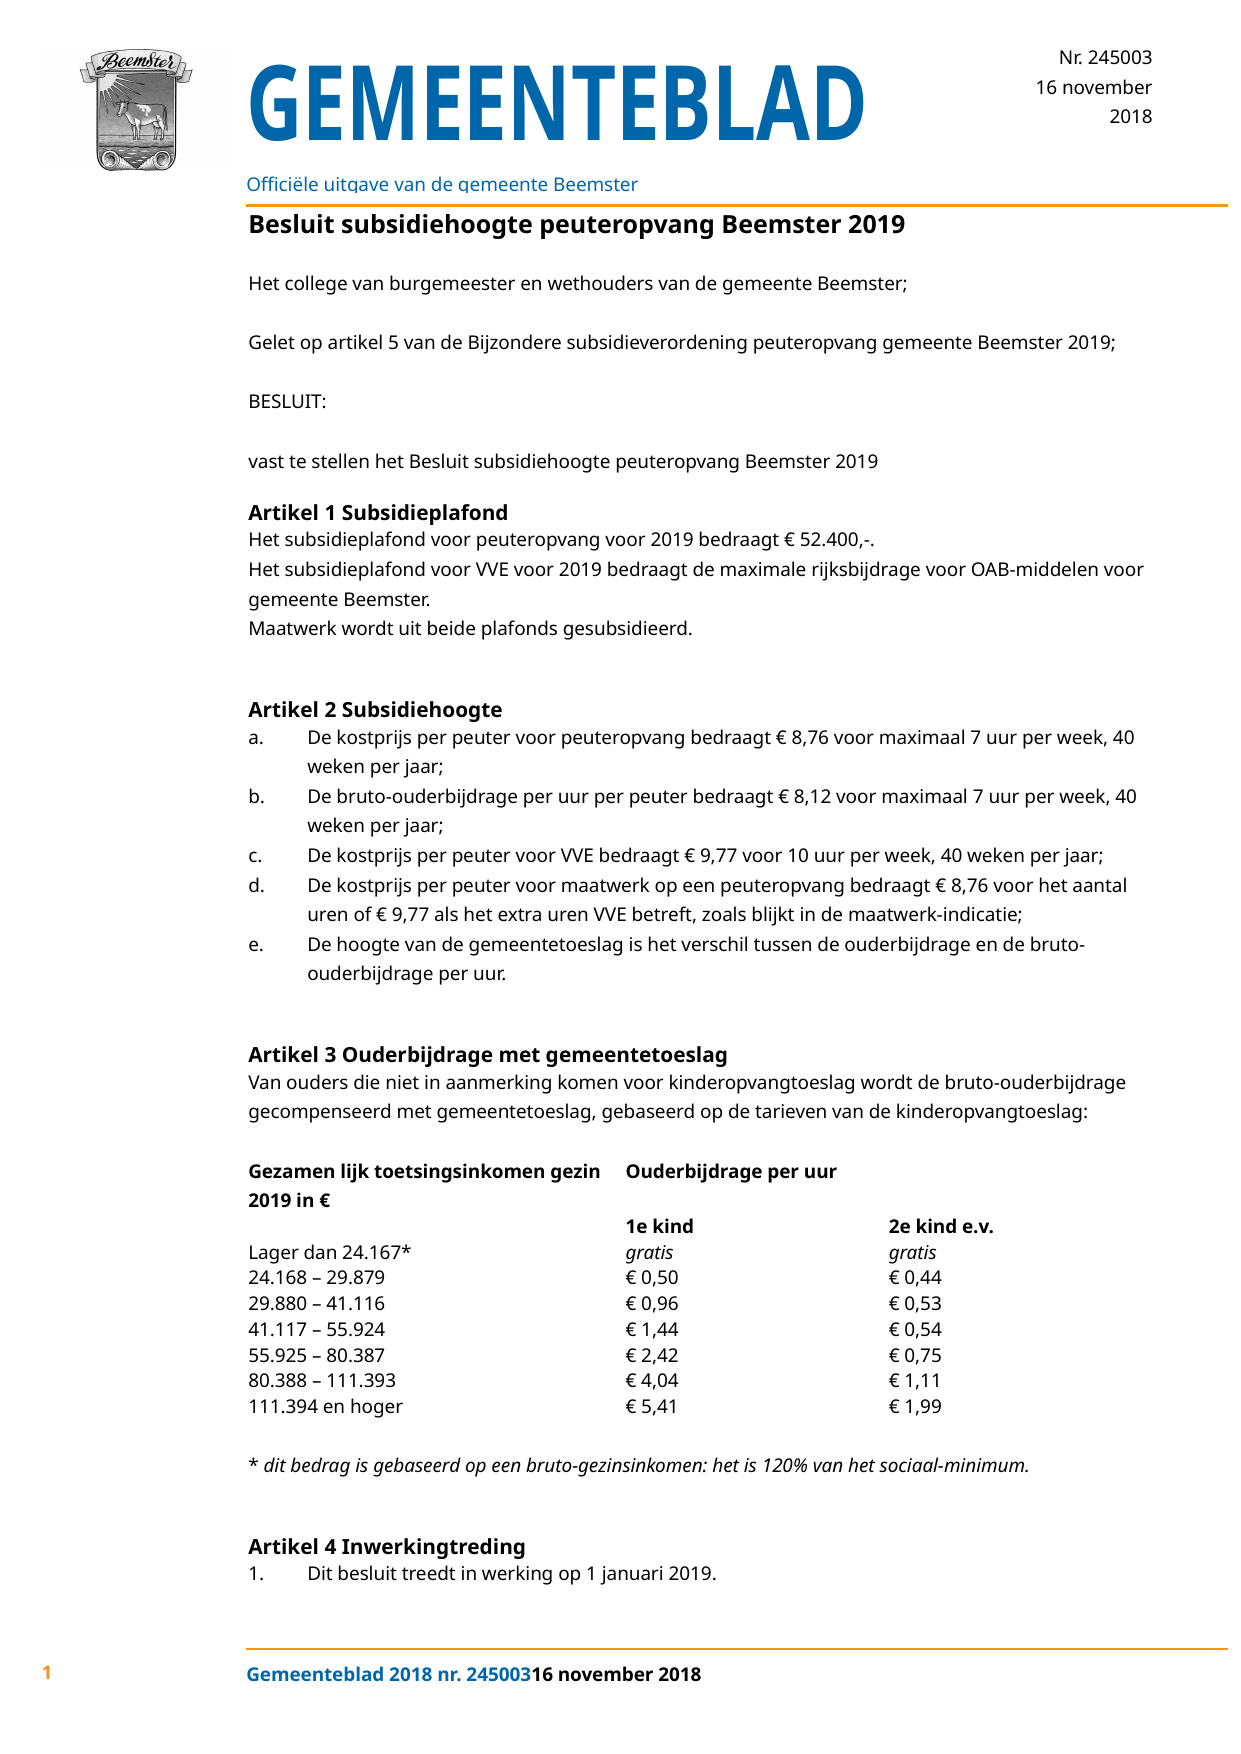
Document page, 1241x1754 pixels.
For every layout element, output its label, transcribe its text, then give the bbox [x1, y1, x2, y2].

table_cell 80.388 – 111.393 [248, 1368, 625, 1393]
table_cell 24.168 – 29.879 [248, 1265, 625, 1290]
text Maatwerk wordt uit beide plafonds gesubsidieerd. [248, 615, 1152, 641]
table_cell € 1,44 [625, 1316, 888, 1342]
list Dit besluit treedt in werking op 1 januari 2019. [248, 1560, 1152, 1586]
table_cell € 0,44 [889, 1265, 1152, 1290]
table_cell € 0,75 [889, 1342, 1152, 1367]
table_cell 55.925 – 80.387 [248, 1342, 625, 1367]
table_cell 2e kind e.v. [889, 1213, 1152, 1239]
list De hoogte van de gemeentetoeslag is het verschil tussen de ouderbijdrage en de bruto-ouderbijdrage per uur. [248, 931, 1152, 986]
list De kostprijs per peuter voor peuteropvang bedraagt € 8,76 voor maximaal 7 uur per week, 40 weken per jaar; [248, 724, 1152, 779]
table_cell gratis [889, 1239, 1152, 1264]
table_cell 111.394 en hoger [248, 1393, 625, 1419]
table_cell 29.880 – 41.116 [248, 1290, 625, 1316]
text Artikel 4 Inwerkingtreding [248, 1532, 1152, 1560]
text Artikel 3 Ouderbijdrage met gemeentetoeslag [248, 1041, 1152, 1069]
text Artikel 1 Subsidieplafond [248, 498, 1152, 527]
text BESLUIT: [248, 389, 1152, 414]
table_cell € 0,96 [625, 1290, 888, 1316]
text Gelet op artikel 5 van de Bijzondere subsidieverordening peuteropvang gemeente Beemster 2019; [248, 329, 1152, 355]
list De bruto-ouderbijdrage per uur per peuter bedraagt € 8,12 voor maximaal 7 uur per week, 40 weken per jaar; [248, 783, 1152, 838]
table_cell € 0,50 [625, 1265, 888, 1290]
table_cell Lager dan 24.167* [248, 1239, 625, 1264]
text Het subsidieplafond voor peuteropvang voor 2019 bedraagt € 52.400,-. [248, 527, 1152, 552]
table_cell gratis [625, 1239, 888, 1264]
table_cell € 0,54 [889, 1316, 1152, 1342]
table_header Ouderbijdrage per uur [625, 1158, 1152, 1213]
table_cell [248, 1213, 625, 1239]
list De kostprijs per peuter voor maatwerk op een peuteropvang bedraagt € 8,76 voor het aantal uren of € 9,77 als het extra uren VVE betreft, zoals blijkt in de maatwerk-indicatie; [248, 872, 1152, 927]
text Het college van burgemeester en wethouders van de gemeente Beemster; [248, 270, 1152, 296]
table_header Gezamen lijk toetsingsinkomen gezin 2019 in € [248, 1158, 625, 1213]
table_cell 41.117 – 55.924 [248, 1316, 625, 1342]
list De kostprijs per peuter voor VVE bedraagt € 9,77 voor 10 uur per week, 40 weken per jaar; [248, 842, 1152, 868]
table_cell € 0,53 [889, 1290, 1152, 1316]
picture [41, 47, 231, 172]
table_cell € 4,04 [625, 1368, 888, 1393]
text vast te stellen het Besluit subsidiehoogte peuteropvang Beemster 2019 [248, 448, 1152, 473]
table_cell € 1,11 [889, 1368, 1152, 1393]
table_cell € 2,42 [625, 1342, 888, 1367]
table_cell € 5,41 [625, 1393, 888, 1419]
text Het subsidieplafond voor VVE voor 2019 bedraagt de maximale rijksbijdrage voor OAB-middelen voor gemeente Beemster. [248, 556, 1152, 612]
table_cell € 1,99 [889, 1393, 1152, 1419]
text Van ouders die niet in aanmerking komen voor kinderopvangtoeslag wordt de bruto-ouderbijdrage gecompenseerd met gemeentetoeslag, gebaseerd op de tarieven van de kinderopvangtoeslag: [248, 1069, 1152, 1124]
table_cell 1e kind [625, 1213, 888, 1239]
text Besluit subsidiehoogte peuteropvang Beemster 2019 [248, 207, 1152, 241]
text Artikel 2 Subsidiehoogte [248, 695, 1152, 724]
text * dit bedrag is gebaseerd op een bruto-gezinsinkomen: het is 120% van het sociaal-minimum. [248, 1452, 1152, 1477]
